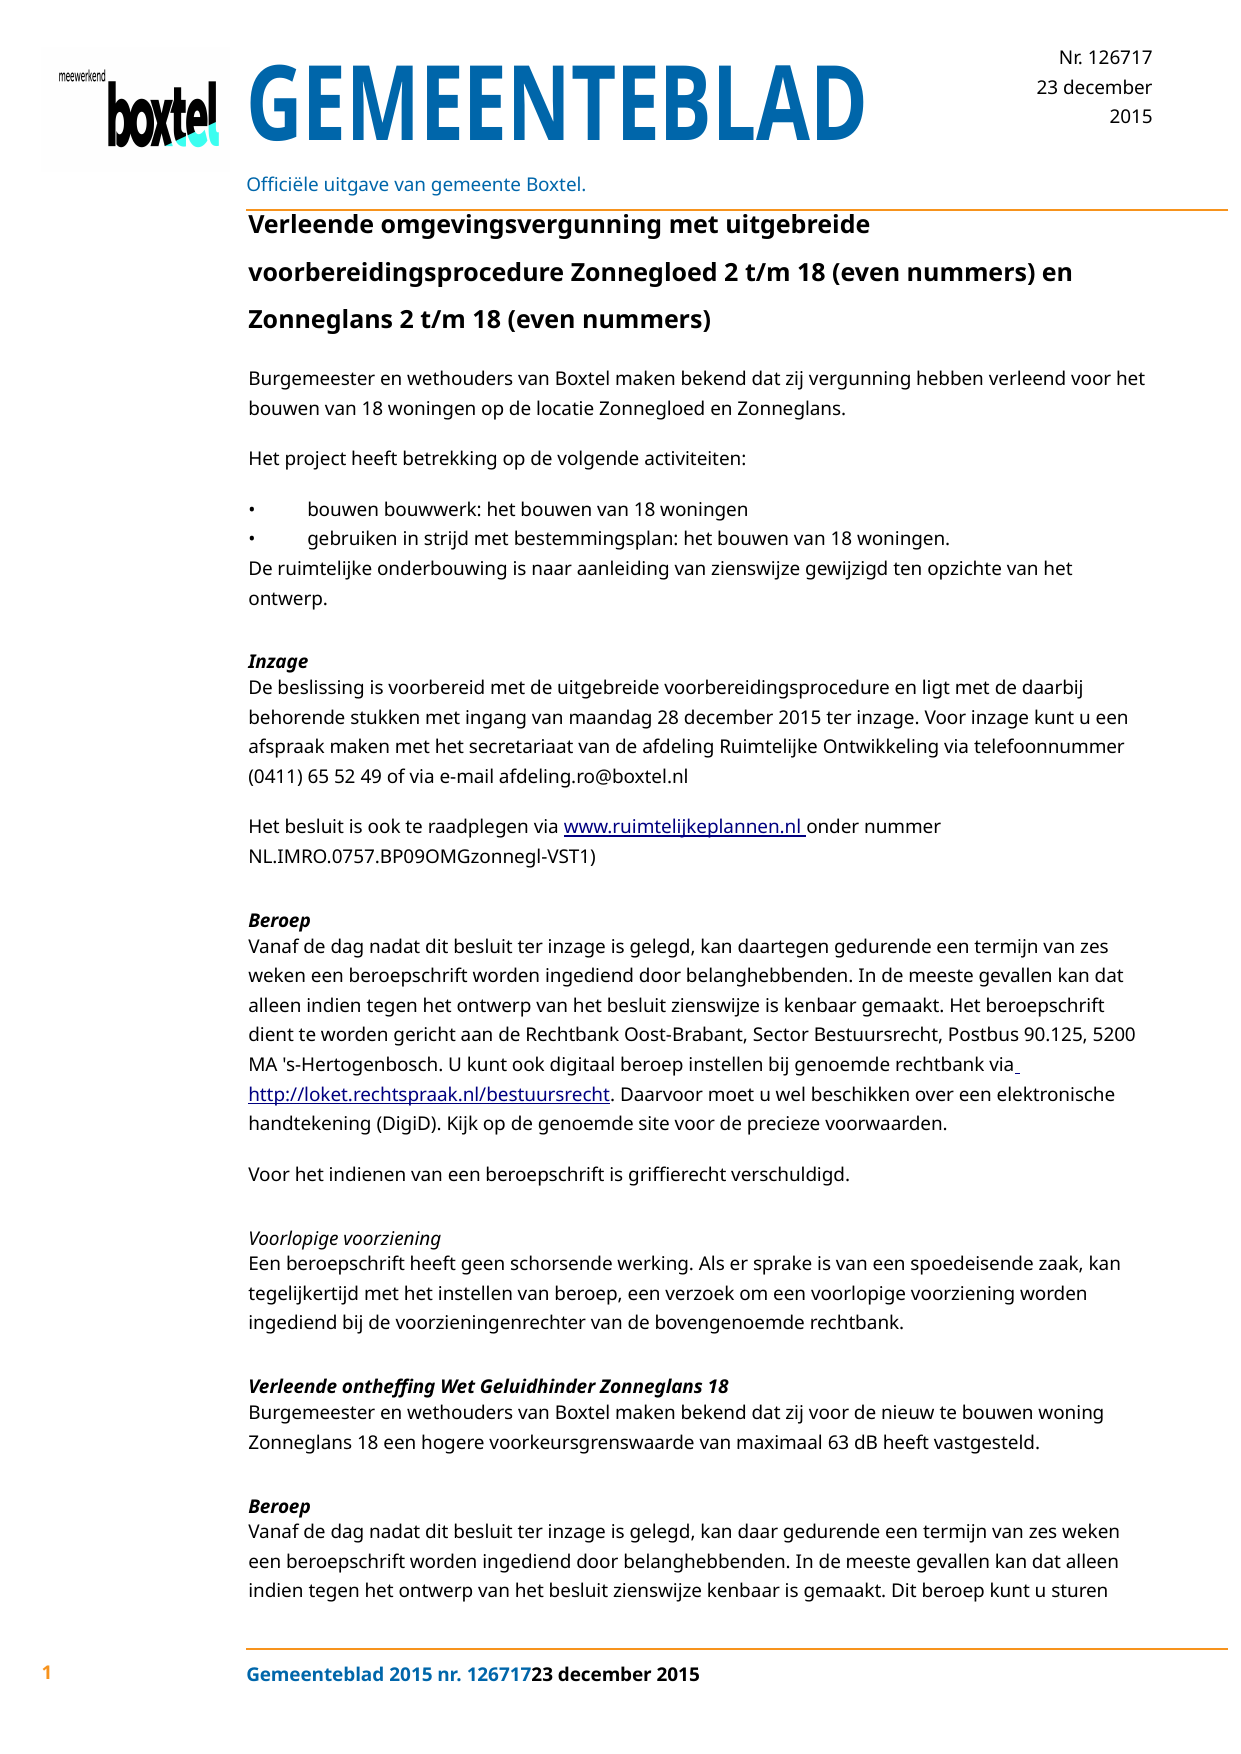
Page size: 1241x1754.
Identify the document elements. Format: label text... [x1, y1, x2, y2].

text Beroep [248, 907, 1152, 933]
text Vanaf de dag nadat dit besluit ter inzage is gelegd, kan daar gedurende een termijn van zes weken een beroepschrift worden ingediend door belanghebbenden. In de meeste gevallen kan dat alleen indien tegen het ontwerp van het besluit zienswijze kenbaar is gemaakt. Dit beroep kunt u sturen [248, 1518, 1152, 1603]
list bouwen bouwwerk: het bouwen van 18 woningen [248, 496, 1152, 522]
list gebruiken in strijd met bestemmingsplan: het bouwen van 18 woningen. [248, 526, 1152, 551]
text Inzage [248, 649, 1152, 674]
text Het project heeft betrekking op de volgende activiteiten: [248, 446, 1152, 471]
text Een beroepschrift heeft geen schorsende werking. Als er sprake is van een spoedeisende zaak, kan tegelijkertijd met het instellen van beroep, een verzoek om een voorlopige voorziening worden ingediend bij de voorzieningenrechter van de bovengenoemde rechtbank. [248, 1250, 1152, 1335]
text Voor het indienen van een beroepschrift is griffierecht verschuldigd. [248, 1161, 1152, 1186]
text Vanaf de dag nadat dit besluit ter inzage is gelegd, kan daartegen gedurende een termijn van zes weken een beroepschrift worden ingediend door belanghebbenden. In de meeste gevallen kan dat alleen indien tegen het ontwerp van het besluit zienswijze is kenbaar gemaakt. Het beroepschrift dient te worden gericht aan de Rechtbank Oost-Brabant, Sector Bestuursrecht, Postbus 90.125, 5200 MA 's-Hertogenbosch. U kunt ook digitaal beroep instellen bij genoemde rechtbank via http://loket.rechtspraak.nl/bestuursrecht. Daarvoor moet u wel beschikken over een elektronische handtekening (DigiD). Kijk op de genoemde site voor de precieze voorwaarden. [248, 933, 1152, 1136]
text Voorlopige voorziening [248, 1225, 1152, 1250]
text De ruimtelijke onderbouwing is naar aanleiding van zienswijze gewijzigd ten opzichte van het ontwerp. [248, 555, 1152, 610]
text Verleende omgevingsvergunning met uitgebreide voorbereidingsprocedure Zonnegloed 2 t/m 18 (even nummers) en Zonneglans 2 t/m 18 (even nummers) [248, 211, 1152, 336]
text Het besluit is ook te raadplegen via www.ruimtelijkeplannen.nl onder nummer NL.IMRO.0757.BP09OMGzonnegl-VST1) [248, 813, 1152, 869]
text Beroep [248, 1493, 1152, 1518]
text Burgemeester en wethouders van Boxtel maken bekend dat zij vergunning hebben verleend voor het bouwen van 18 woningen op de locatie Zonnegloed en Zonneglans. [248, 366, 1152, 421]
text De beslissing is voorbereid met de uitgebreide voorbereidingsprocedure en ligt met de daarbij behorende stukken met ingang van maandag 28 december 2015 ter inzage. Voor inzage kunt u een afspraak maken met het secretariaat van de afdeling Ruimtelijke Ontwikkeling via telefoonnummer (0411) 65 52 49 of via e-mail afdeling.ro@boxtel.nl [248, 674, 1152, 789]
text Burgemeester en wethouders van Boxtel maken bekend dat zij voor de nieuw te bouwen woning Zonneglans 18 een hogere voorkeursgrenswaarde van maximaal 63 dB heeft vastgesteld. [248, 1399, 1152, 1454]
picture [41, 47, 231, 172]
text Verleende ontheffing Wet Geluidhinder Zonneglans 18 [248, 1373, 1152, 1399]
